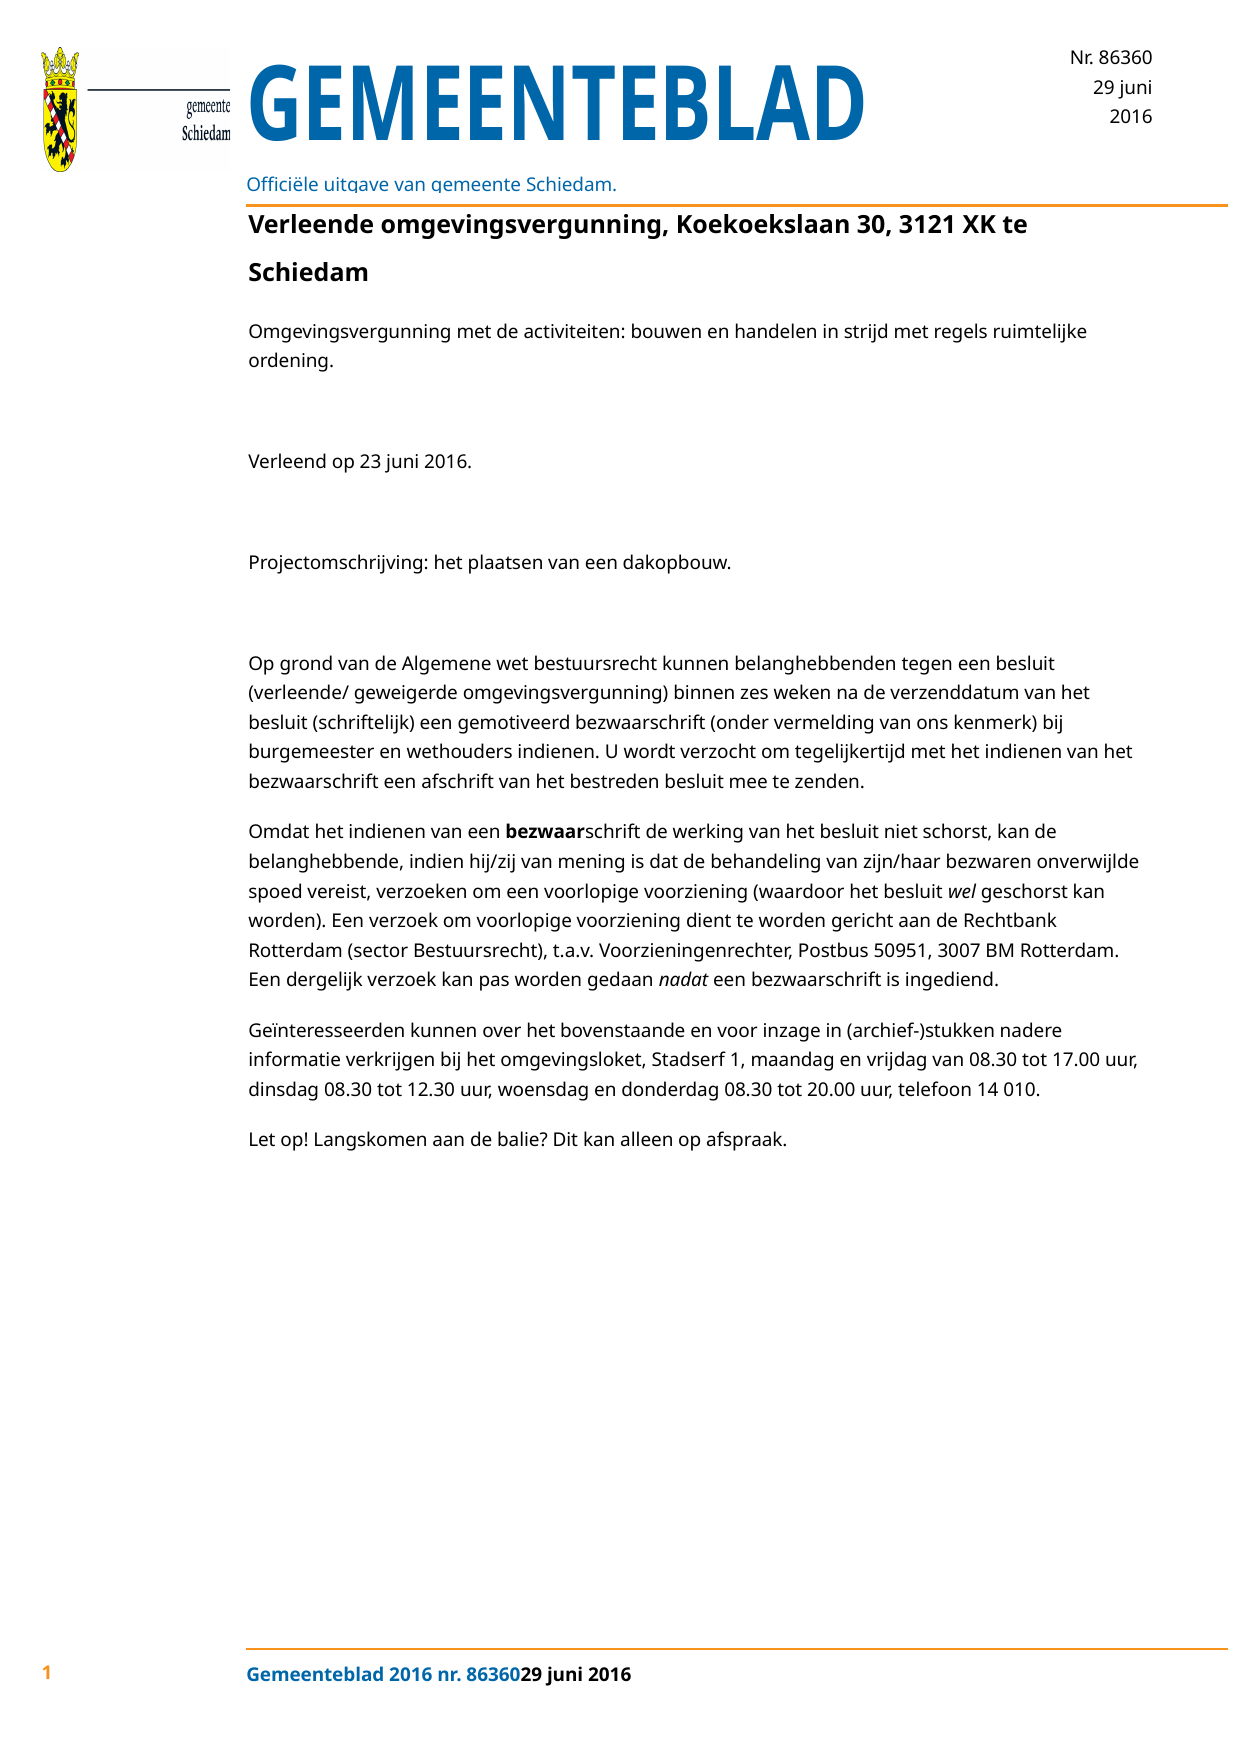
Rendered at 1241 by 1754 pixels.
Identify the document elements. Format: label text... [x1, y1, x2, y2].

picture [41, 47, 231, 172]
text Omdat het indienen van een bezwaarschrift de werking van het besluit niet schorst, kan de belanghebbende, indien hij/zij van mening is dat de behandeling van zijn/haar bezwaren onverwijlde spoed vereist, verzoeken om een voorlopige voorziening (waardoor het besluit wel geschorst kan worden). Een verzoek om voorlopige voorziening dient te worden gericht aan de Rechtbank Rotterdam (sector Bestuursrecht), t.a.v. Voorzieningenrechter, Postbus 50951, 3007 BM Rotterdam. Een dergelijk verzoek kan pas worden gedaan nadat een bezwaarschrift is ingediend. [248, 819, 1152, 992]
text Projectomschrijving: het plaatsen van een dakopbouw. [248, 549, 1152, 575]
text Omgevingsvergunning met de activiteiten: bouwen en handelen in strijd met regels ruimtelijke ordening. [248, 318, 1152, 373]
text Verleende omgevingsvergunning, Koekoekslaan 30, 3121 XK te Schiedam [248, 207, 1152, 288]
text Geïnteresseerden kunnen over het bovenstaande en voor inzage in (archief-)stukken nadere informatie verkrijgen bij het omgevingsloket, Stadserf 1, maandag en vrijdag van 08.30 tot 17.00 uur, dinsdag 08.30 tot 12.30 uur, woensdag en donderdag 08.30 tot 20.00 uur, telefoon 14 010. [248, 1017, 1152, 1102]
text Verleend op 23 juni 2016. [248, 448, 1152, 474]
text Op grond van de Algemene wet bestuursrecht kunnen belanghebbenden tegen een besluit (verleende/ geweigerde omgevingsvergunning) binnen zes weken na de verzenddatum van het besluit (schriftelijk) een gemotiveerd bezwaarschrift (onder vermelding van ons kenmerk) bij burgemeester en wethouders indienen. U wordt verzocht om tegelijkertijd met het indienen van het bezwaarschrift een afschrift van het bestreden besluit mee te zenden. [248, 650, 1152, 794]
text Let op! Langskomen aan de balie? Dit kan alleen op afspraak. [248, 1127, 1152, 1152]
